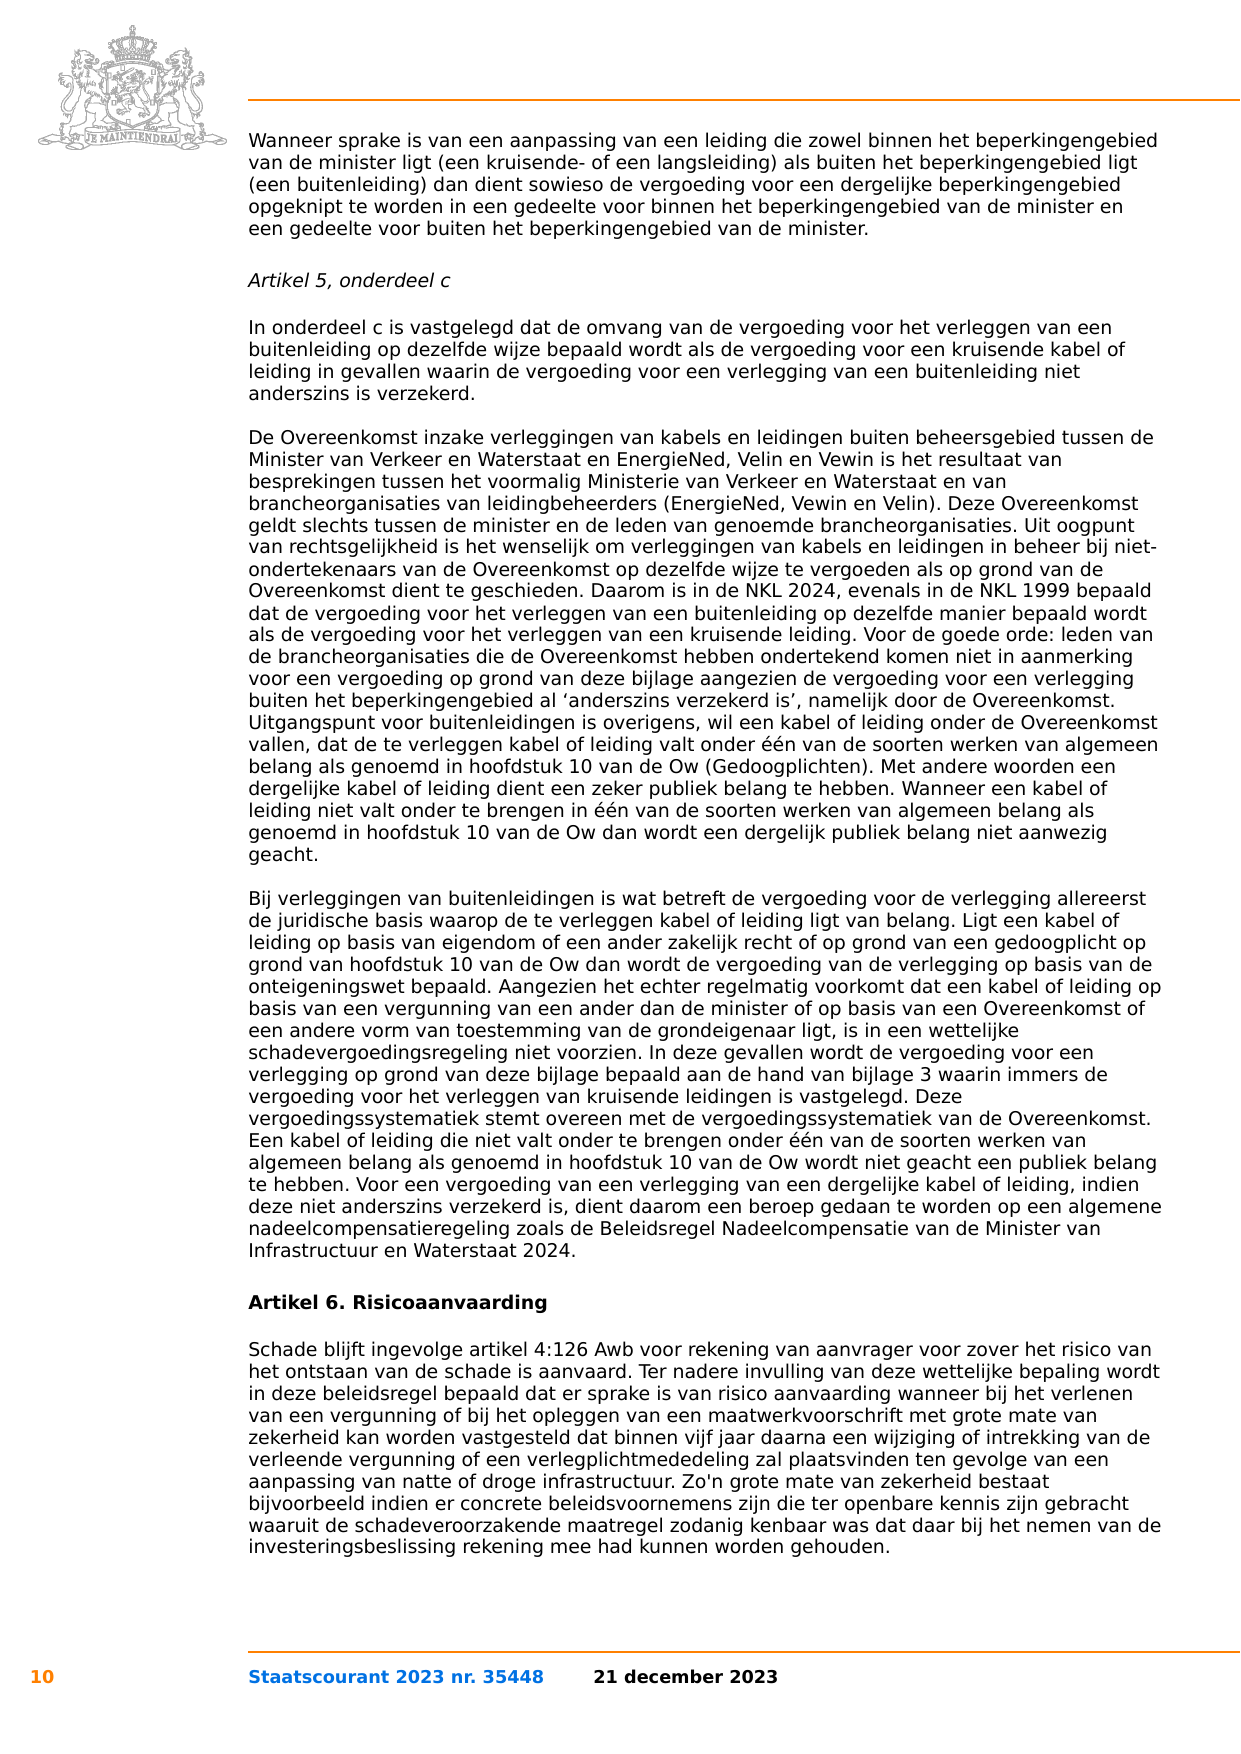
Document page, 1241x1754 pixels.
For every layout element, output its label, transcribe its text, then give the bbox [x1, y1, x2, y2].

text De Overeenkomst inzake verleggingen van kabels en leidingen buiten beheersgebied tussen de Minister van Verkeer en Waterstaat en EnergieNed, Velin en Vewin is het resultaat van besprekingen tussen het voormalig Ministerie van Verkeer en Waterstaat en van brancheorganisaties van leidingbeheerders (EnergieNed, Vewin en Velin). Deze Overeenkomst geldt slechts tussen de minister en de leden van genoemde brancheorganisaties. Uit oogpunt van rechtsgelijkheid is het wenselijk om verleggingen van kabels en leidingen in beheer bij niet-ondertekenaars van de Overeenkomst op dezelfde wijze te vergoeden als op grond van de Overeenkomst dient te geschieden. Daarom is in de NKL 2024, evenals in de NKL 1999 bepaald dat de vergoeding voor het verleggen van een buitenleiding op dezelfde manier bepaald wordt als de vergoeding voor het verleggen van een kruisende leiding. Voor de goede orde: leden van de brancheorganisaties die de Overeenkomst hebben ondertekend komen niet in aanmerking voor een vergoeding op grond van deze bijlage aangezien de vergoeding voor een verlegging buiten het beperkingengebied al ‘anderszins verzekerd is’, namelijk door de Overeenkomst. Uitgangspunt voor buitenleidingen is overigens, wil een kabel of leiding onder de Overeenkomst vallen, dat de te verleggen kabel of leiding valt onder één van de soorten werken van algemeen belang als genoemd in hoofdstuk 10 van de Ow (Gedoogplichten). Met andere woorden een dergelijke kabel of leiding dient een zeker publiek belang te hebben. Wanneer een kabel of leiding niet valt onder te brengen in één van de soorten werken van algemeen belang als genoemd in hoofdstuk 10 van de Ow dan wordt een dergelijk publiek belang niet aanwezig geacht. [248, 427, 1163, 866]
subtitle Artikel 6. Risicoaanvaarding [248, 1292, 1163, 1314]
text In onderdeel c is vastgelegd dat de omvang van de vergoeding voor het verleggen van een buitenleiding op dezelfde wijze bepaald wordt als de vergoeding voor een kruisende kabel of leiding in gevallen waarin de vergoeding voor een verlegging van een buitenleiding niet anderszins is verzekerd. [248, 317, 1163, 405]
subtitle Artikel 5, onderdeel c [248, 270, 1163, 292]
text Een kabel of leiding die niet valt onder te brengen onder één van de soorten werken van algemeen belang als genoemd in hoofdstuk 10 van de Ow wordt niet geacht een publiek belang te hebben. Voor een vergoeding van een verlegging van een dergelijke kabel of leiding, indien deze niet anderszins verzekerd is, dient daarom een beroep gedaan te worden op een algemene nadeelcompensatieregeling zoals de Beleidsregel Nadeelcompensatie van de Minister van Infrastructuur en Waterstaat 2024. [248, 1130, 1163, 1262]
text Bij verleggingen van buitenleidingen is wat betreft de vergoeding voor de verlegging allereerst de juridische basis waarop de te verleggen kabel of leiding ligt van belang. Ligt een kabel of leiding op basis van eigendom of een ander zakelijk recht of op grond van een gedoogplicht op grond van hoofdstuk 10 van de Ow dan wordt de vergoeding van de verlegging op basis van de onteigeningswet bepaald. Aangezien het echter regelmatig voorkomt dat een kabel of leiding op basis van een vergunning van een ander dan de minister of op basis van een Overeenkomst of een andere vorm van toestemming van de grondeigenaar ligt, is in een wettelijke schadevergoedingsregeling niet voorzien. In deze gevallen wordt de vergoeding voor een verlegging op grond van deze bijlage bepaald aan de hand van bijlage 3 waarin immers de vergoeding voor het verleggen van kruisende leidingen is vastgelegd. Deze vergoedingssystematiek stemt overeen met de vergoedingssystematiek van de Overeenkomst. [248, 888, 1163, 1130]
text Wanneer sprake is van een aanpassing van een leiding die zowel binnen het beperkingengebied van de minister ligt (een kruisende- of een langsleiding) als buiten het beperkingengebied ligt (een buitenleiding) dan dient sowieso de vergoeding voor een dergelijke beperkingengebied opgeknipt te worden in een gedeelte voor binnen het beperkingengebied van de minister en een gedeelte voor buiten het beperkingengebied van de minister. [248, 130, 1163, 240]
text Schade blijft ingevolge artikel 4:126 Awb voor rekening van aanvrager voor zover het risico van het ontstaan van de schade is aanvaard. Ter nadere invulling van deze wettelijke bepaling wordt in deze beleidsregel bepaald dat er sprake is van risico aanvaarding wanneer bij het verlenen van een vergunning of bij het opleggen van een maatwerkvoorschrift met grote mate van zekerheid kan worden vastgesteld dat binnen vijf jaar daarna een wijziging of intrekking van de verleende vergunning of een verlegplichtmededeling zal plaatsvinden ten gevolge van een aanpassing van natte of droge infrastructuur. Zo'n grote mate van zekerheid bestaat bijvoorbeeld indien er concrete beleidsvoornemens zijn die ter openbare kennis zijn gebracht waaruit de schadeveroorzakende maatregel zodanig kenbaar was dat daar bij het nemen van de investeringsbeslissing rekening mee had kunnen worden gehouden. [248, 1339, 1163, 1558]
picture [38, 25, 227, 150]
